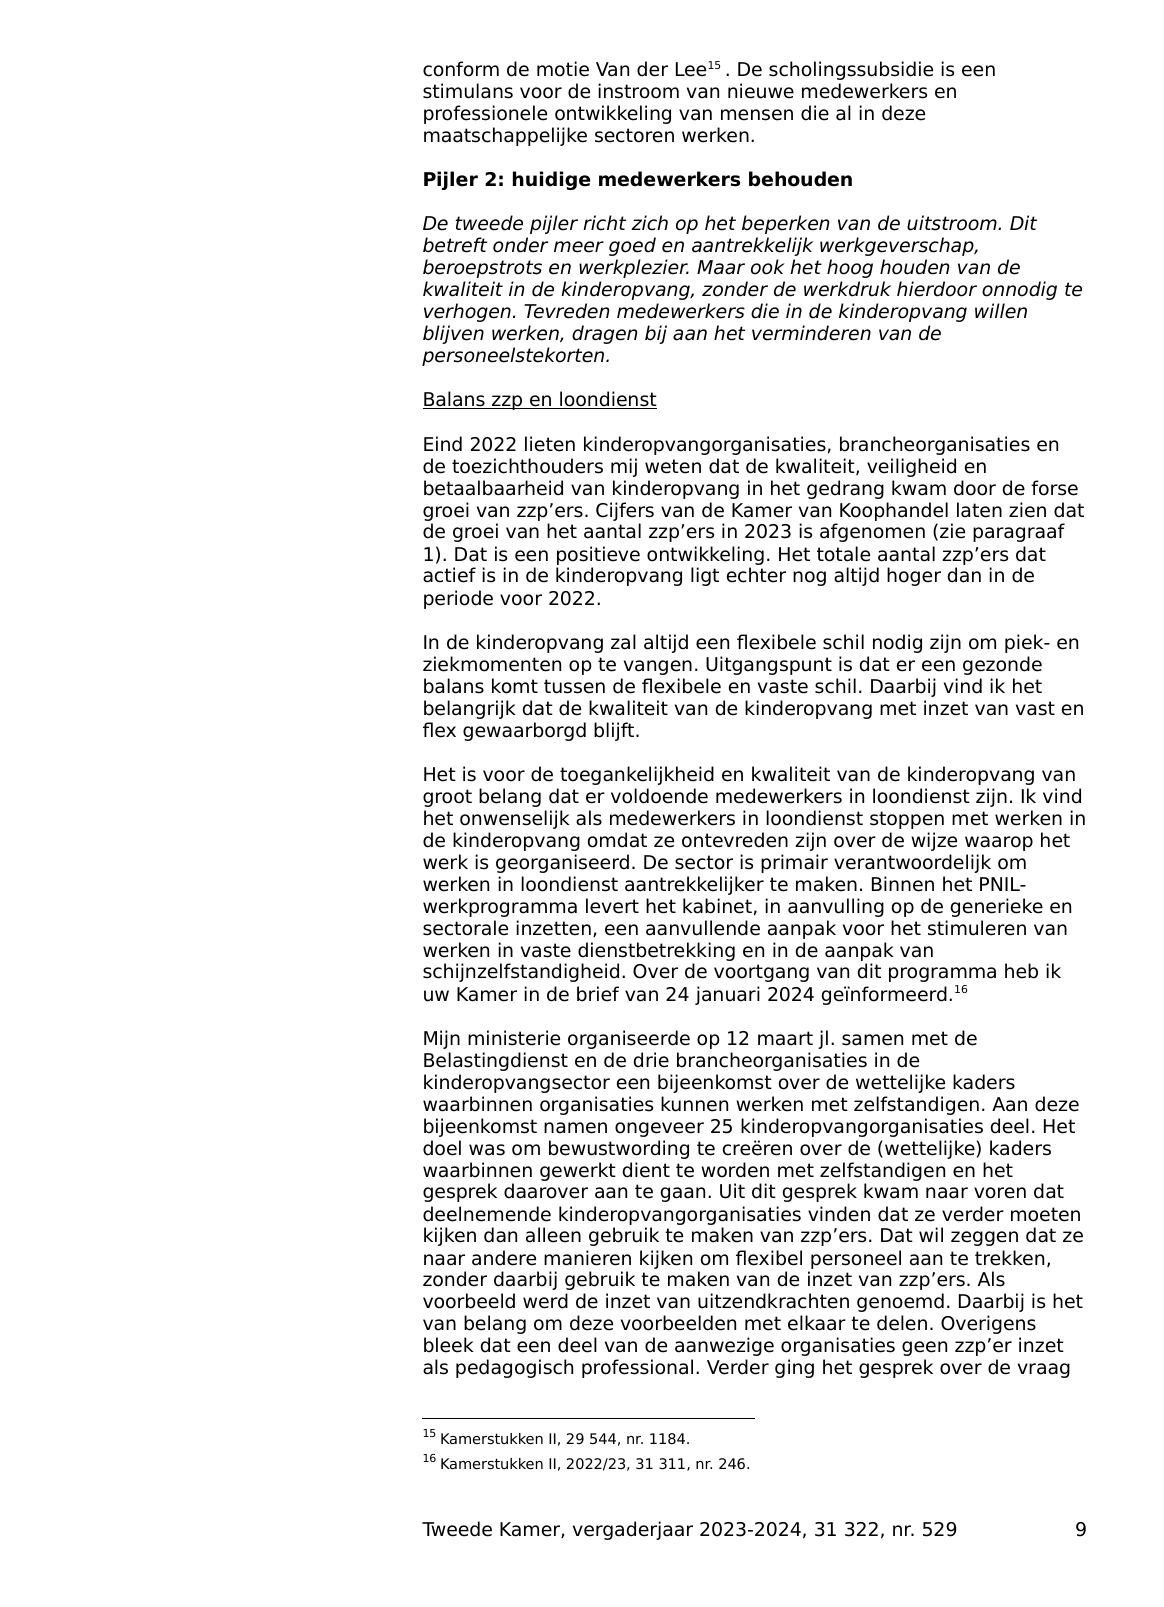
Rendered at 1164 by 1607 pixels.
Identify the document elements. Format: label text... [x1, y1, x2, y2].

text Het is voor de toegankelijkheid en kwaliteit van de kinderopvang van groot belang dat er voldoende medewerkers in loondienst zijn. Ik vind het onwenselijk als medewerkers in loondienst stoppen met werken in de kinderopvang omdat ze ontevreden zijn over de wijze waarop het werk is georganiseerd. De sector is primair verantwoordelijk om werken in loondienst aantrekkelijker te maken. Binnen het PNIL-werkprogramma levert het kabinet, in aanvulling op de generieke en sectorale inzetten, een aanvullende aanpak voor het stimuleren van werken in vaste dienstbetrekking en in de aanpak van schijnzelfstandigheid. Over de voortgang van dit programma heb ik uw Kamer in de brief van 24 januari 2024 geïnformeerd. [422, 764, 1087, 1005]
text In de kinderopvang zal altijd een flexibele schil nodig zijn om piek- en ziekmomenten op te vangen. Uitgangspunt is dat er een gezonde balans komt tussen de flexibele en vaste schil. Daarbij vind ik het belangrijk dat de kwaliteit van de kinderopvang met inzet van vast en flex gewaarborgd blijft. [422, 632, 1087, 741]
text Kamerstukken II, 2022/23, 31 311, nr. 246. [422, 1452, 1087, 1474]
subtitle Pijler 2: huidige medewerkers behouden [422, 169, 1087, 191]
text De tweede pijler richt zich op het beperken van de uitstroom. Dit betreft onder meer goed en aantrekkelijk werkgeverschap, beroepstrots en werkplezier. Maar ook het hoog houden van de kwaliteit in de kinderopvang, zonder de werkdruk hierdoor onnodig te verhogen. Tevreden medewerkers die in de kinderopvang willen blijven werken, dragen bij aan het verminderen van de personeelstekorten. [422, 213, 1087, 367]
text Eind 2022 lieten kinderopvangorganisaties, brancheorganisaties en de toezichthouders mij weten dat de kwaliteit, veiligheid en betaalbaarheid van kinderopvang in het gedrang kwam door de forse groei van zzp’ers. Cijfers van de Kamer van Koophandel laten zien dat de groei van het aantal zzp’ers in 2023 is afgenomen (zie paragraaf 1). Dat is een positieve ontwikkeling. Het totale aantal zzp’ers dat actief is in de kinderopvang ligt echter nog altijd hoger dan in de periode voor 2022. [422, 433, 1087, 609]
subtitle Balans zzp en loondienst [422, 389, 1087, 411]
text Mijn ministerie organiseerde op 12 maart jl. samen met de Belastingdienst en de drie brancheorganisaties in de kinderopvangsector een bijeenkomst over de wettelijke kaders waarbinnen organisaties kunnen werken met zelfstandigen. Aan deze bijeenkomst namen ongeveer 25 kinderopvangorganisaties deel. Het doel was om bewustwording te creëren over de (wettelijke) kaders waarbinnen gewerkt dient te worden met zelfstandigen en het gesprek daarover aan te gaan. Uit dit gesprek kwam naar voren dat deelnemende kinderopvangorganisaties vinden dat ze verder moeten kijken dan alleen gebruik te maken van zzp’ers. Dat wil zeggen dat ze naar andere manieren kijken om flexibel personeel aan te trekken, zonder daarbij gebruik te maken van de inzet van zzp’ers. Als voorbeeld werd de inzet van uitzendkrachten genoemd. Daarbij is het van belang om deze voorbeelden met elkaar te delen. Overigens bleek dat een deel van de aanwezige organisaties geen zzp’er inzet als pedagogisch professional. Verder ging het gesprek over de vraag [422, 1028, 1087, 1379]
text conform de motie Van der Lee. De scholingssubsidie is een stimulans voor de instroom van nieuwe medewerkers en professionele ontwikkeling van mensen die al in deze maatschappelijke sectoren werken. [422, 59, 1087, 147]
text Kamerstukken II, 29 544, nr. 1184. [422, 1427, 1087, 1449]
